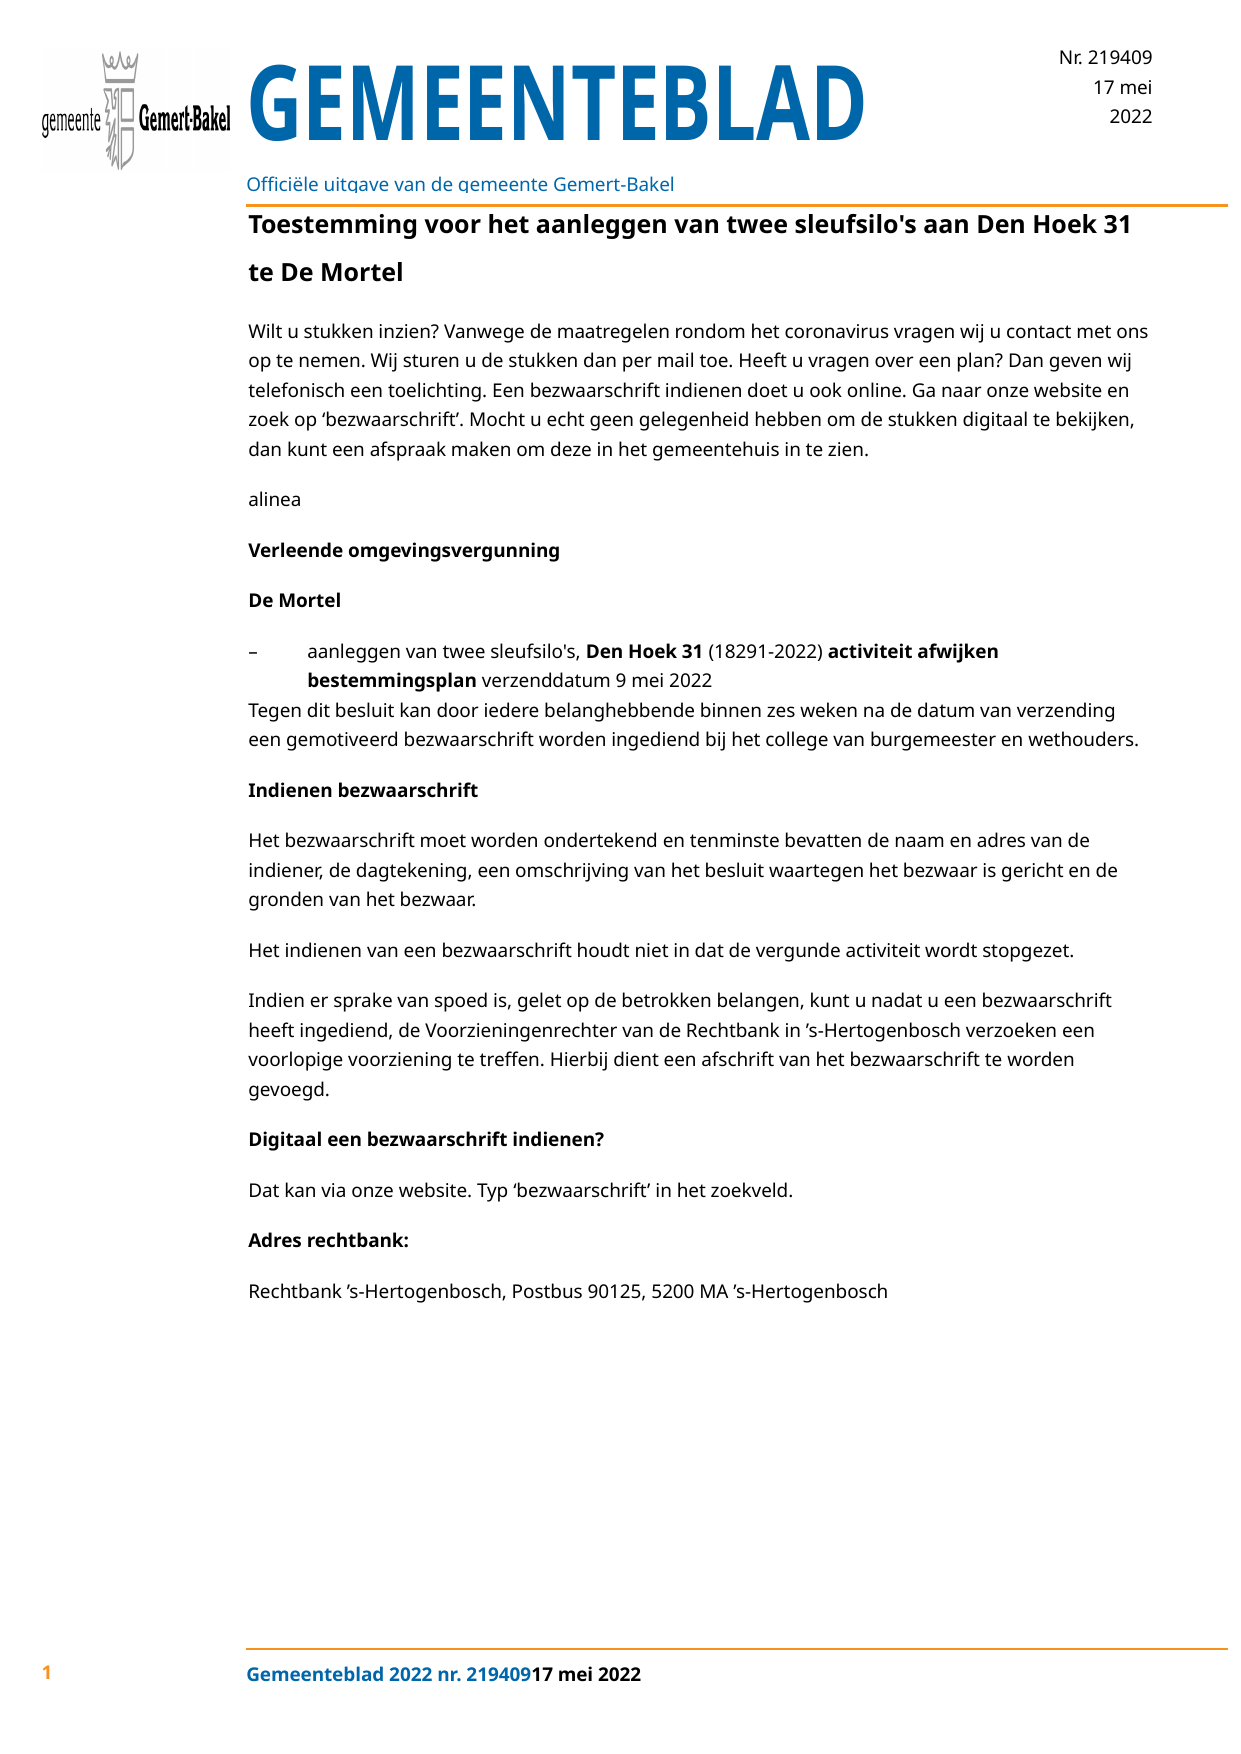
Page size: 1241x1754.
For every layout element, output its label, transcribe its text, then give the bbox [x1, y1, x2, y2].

text De Mortel [248, 587, 1152, 613]
text Rechtbank ’s-Hertogenbosch, Postbus 90125, 5200 MA ’s-Hertogenbosch [248, 1278, 1152, 1304]
list aanleggen van twee sleufsilo's, Den Hoek 31 (18291-2022) activiteit afwijken bestemmingsplan verzenddatum 9 mei 2022 [248, 638, 1152, 693]
picture [41, 47, 231, 172]
text Digitaal een bezwaarschrift indienen? [248, 1127, 1152, 1152]
text Adres rechtbank: [248, 1227, 1152, 1253]
text Dat kan via onze website. Typ ‘bezwaarschrift’ in het zoekveld. [248, 1177, 1152, 1203]
text alinea [248, 487, 1152, 512]
text Toestemming voor het aanleggen van twee sleufsilo's aan Den Hoek 31 te De Mortel [248, 207, 1152, 288]
text Het bezwaarschrift moet worden ondertekend en tenminste bevatten de naam en adres van de indiener, de dagtekening, een omschrijving van het besluit waartegen het bezwaar is gericht en de gronden van het bezwaar. [248, 827, 1152, 912]
text Tegen dit besluit kan door iedere belanghebbende binnen zes weken na de datum van verzending een gemotiveerd bezwaarschrift worden ingediend bij het college van burgemeester en wethouders. [248, 697, 1152, 752]
text Indien er sprake van spoed is, gelet op de betrokken belangen, kunt u nadat u een bezwaarschrift heeft ingediend, de Voorzieningenrechter van de Rechtbank in ’s-Hertogenbosch verzoeken een voorlopige voorziening te treffen. Hierbij dient een afschrift van het bezwaarschrift te worden gevoegd. [248, 987, 1152, 1102]
text Wilt u stukken inzien? Vanwege de maatregelen rondom het coronavirus vragen wij u contact met ons op te nemen. Wij sturen u de stukken dan per mail toe. Heeft u vragen over een plan? Dan geven wij telefonisch een toelichting. Een bezwaarschrift indienen doet u ook online. Ga naar onze website en zoek op ‘bezwaarschrift’. Mocht u echt geen gelegenheid hebben om de stukken digitaal te bekijken, dan kunt een afspraak maken om deze in het gemeentehuis in te zien. [248, 318, 1152, 462]
text Het indienen van een bezwaarschrift houdt niet in dat de vergunde activiteit wordt stopgezet. [248, 937, 1152, 963]
text Verleende omgevingsvergunning [248, 537, 1152, 563]
text Indienen bezwaarschrift [248, 777, 1152, 803]
